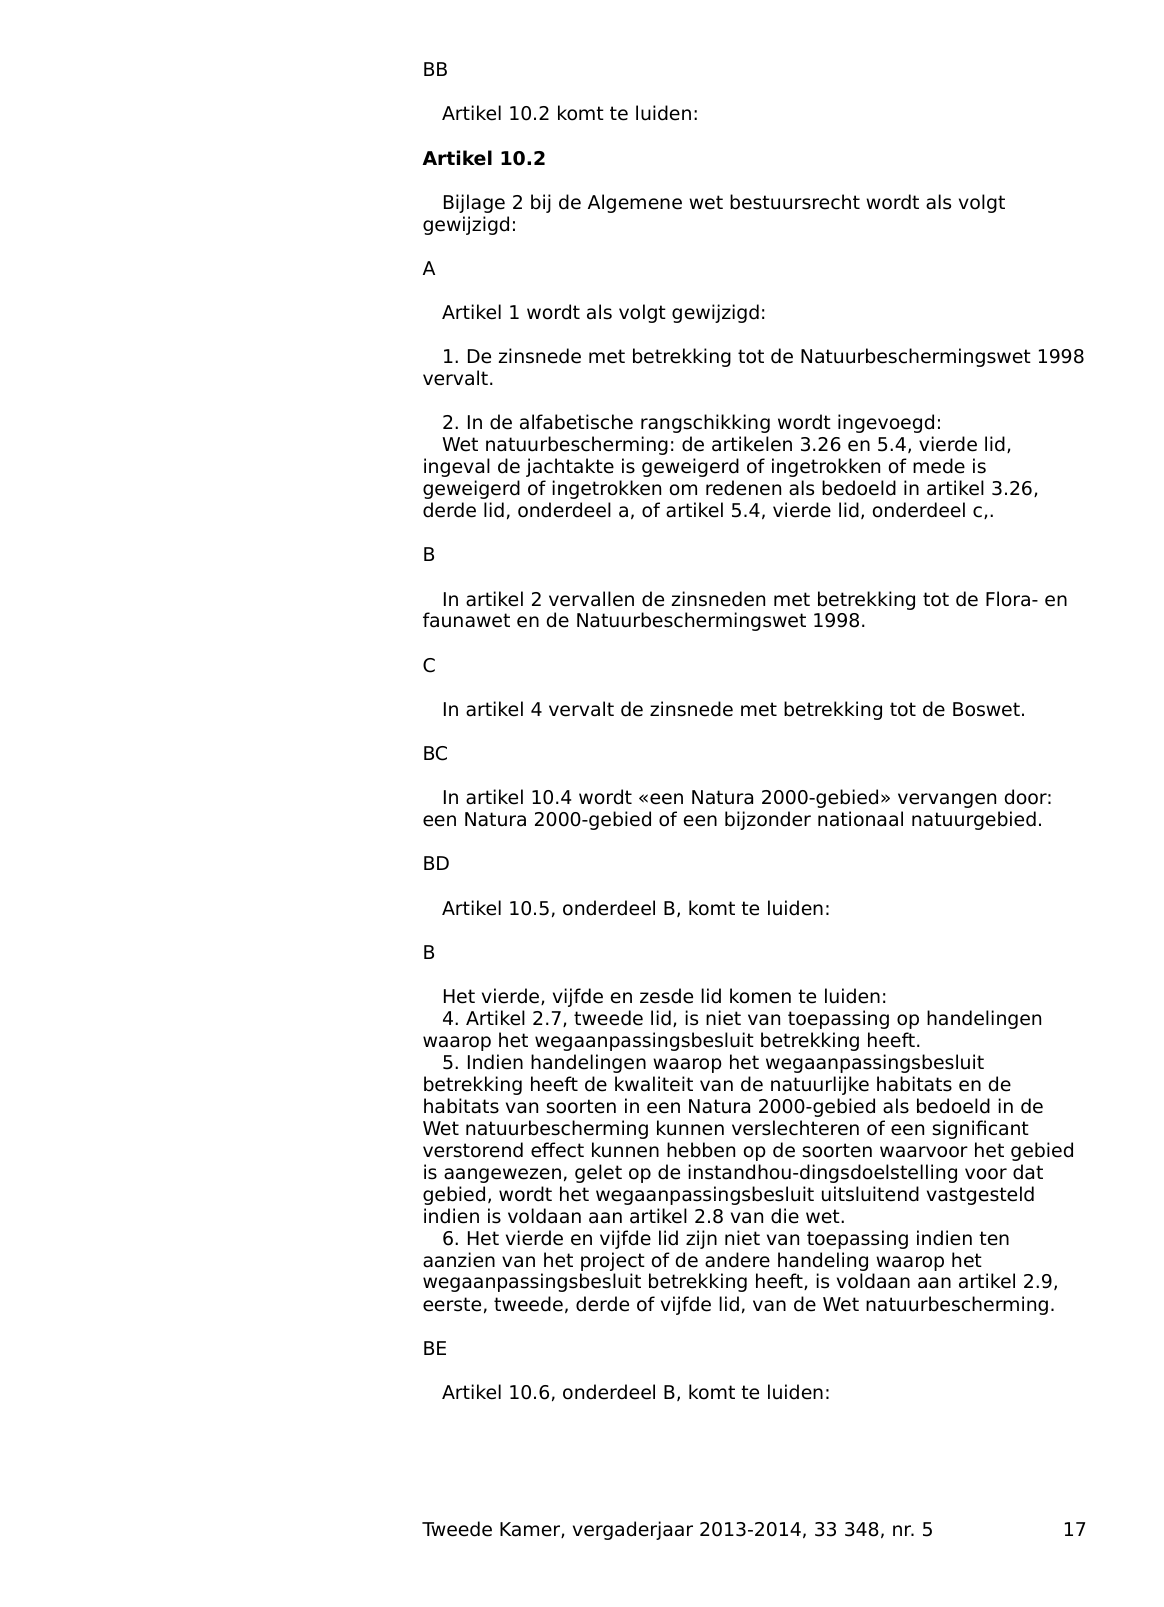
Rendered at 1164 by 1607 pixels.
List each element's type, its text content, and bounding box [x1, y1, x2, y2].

subtitle BB [422, 59, 1087, 81]
text Het vierde, vijfde en zesde lid komen te luiden: [422, 986, 1087, 1008]
subtitle BC [422, 743, 1087, 765]
text In artikel 4 vervalt de zinsnede met betrekking tot de Boswet. [422, 699, 1087, 721]
text In artikel 2 vervallen de zinsneden met betrekking tot de Flora- en faunawet en de Natuurbeschermingswet 1998. [422, 588, 1087, 632]
text 5. Indien handelingen waarop het wegaanpassingsbesluit betrekking heeft de kwaliteit van de natuurlijke habitats en de habitats van soorten in een Natura 2000-gebied als bedoeld in de Wet natuurbescherming kunnen verslechteren of een significant verstorend effect kunnen hebben op de soorten waarvoor het gebied is aangewezen, gelet op de instandhou-dingsdoelstelling voor dat gebied, wordt het wegaanpassingsbesluit uitsluitend vastgesteld indien is voldaan aan artikel 2.8 van die wet. [422, 1052, 1087, 1227]
subtitle B [422, 942, 1087, 963]
subtitle BE [422, 1338, 1087, 1359]
subtitle BD [422, 853, 1087, 875]
text 1. De zinsnede met betrekking tot de Natuurbeschermingswet 1998 vervalt. [422, 346, 1087, 390]
text Bijlage 2 bij de Algemene wet bestuursrecht wordt als volgt gewijzigd: [422, 192, 1087, 236]
subtitle Artikel 10.2 [422, 147, 1087, 169]
text 2. In de alfabetische rangschikking wordt ingevoegd: [422, 412, 1087, 434]
text 6. Het vierde en vijfde lid zijn niet van toepassing indien ten aanzien van het project of de andere handeling waarop het wegaanpassingsbesluit betrekking heeft, is voldaan aan artikel 2.9, eerste, tweede, derde of vijfde lid, van de Wet natuurbescherming. [422, 1227, 1087, 1315]
subtitle C [422, 654, 1087, 677]
subtitle B [422, 544, 1087, 566]
text Artikel 10.5, onderdeel B, komt te luiden: [422, 897, 1087, 919]
text Artikel 10.2 komt te luiden: [422, 103, 1087, 125]
text Wet natuurbescherming: de artikelen 3.26 en 5.4, vierde lid, ingeval de jachtakte is geweigerd of ingetrokken of mede is geweigerd of ingetrokken om redenen als bedoeld in artikel 3.26, derde lid, onderdeel a, of artikel 5.4, vierde lid, onderdeel c,. [422, 434, 1087, 522]
subtitle A [422, 258, 1087, 280]
text Artikel 10.6, onderdeel B, komt te luiden: [422, 1382, 1087, 1404]
text In artikel 10.4 wordt «een Natura 2000-gebied» vervangen door: een Natura 2000-gebied of een bijzonder nationaal natuurgebied. [422, 787, 1087, 831]
text 4. Artikel 2.7, tweede lid, is niet van toepassing op handelingen waarop het wegaanpassingsbesluit betrekking heeft. [422, 1008, 1087, 1052]
text Artikel 1 wordt als volgt gewijzigd: [422, 302, 1087, 324]
